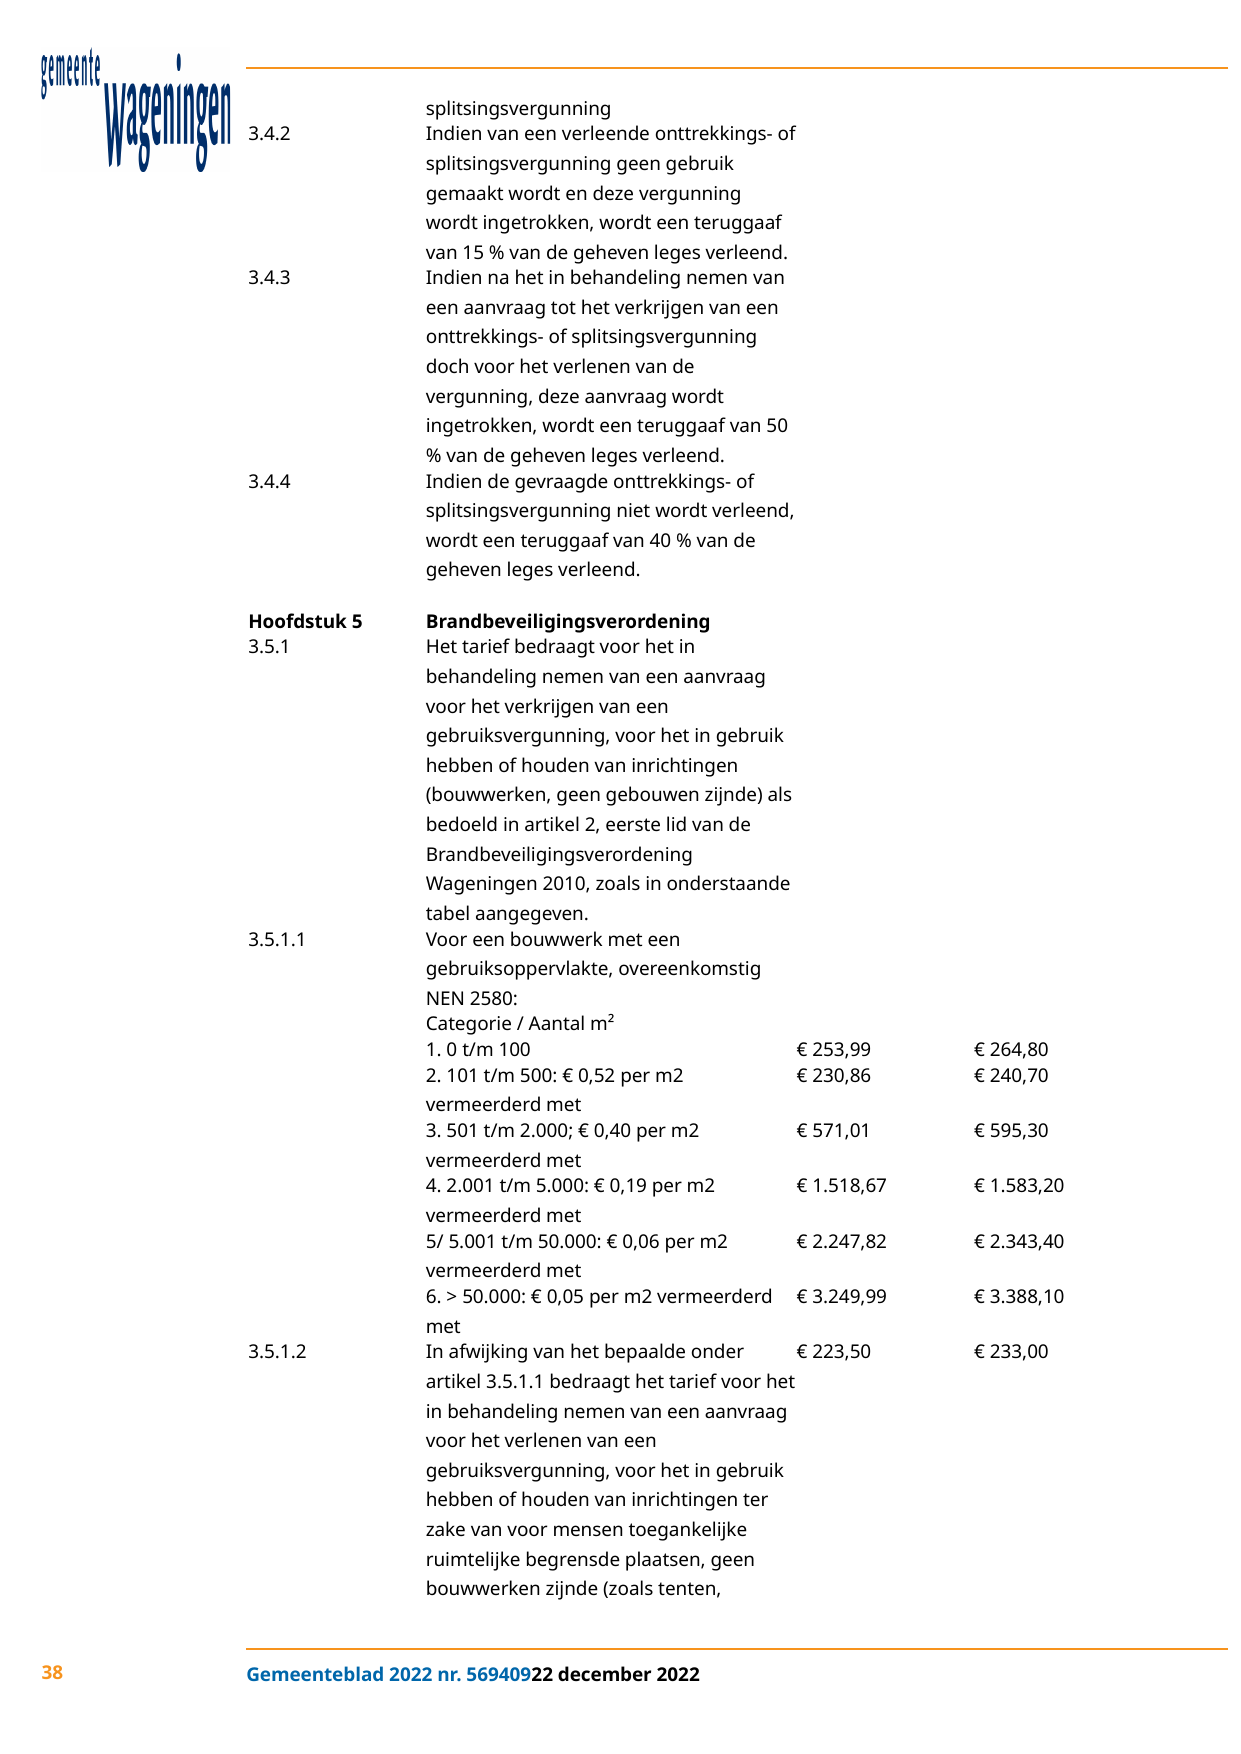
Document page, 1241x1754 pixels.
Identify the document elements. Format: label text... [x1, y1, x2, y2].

table_cell [248, 1228, 426, 1283]
table_cell [974, 95, 1152, 121]
table_cell € 253,99 [796, 1036, 974, 1062]
table_cell In afwijking van het bepaalde onder artikel 3.5.1.1 bedraagt het tarief voor het in behandeling nemen van een aanvraag voor het verlenen van een gebruiksvergunning, voor het in gebruik hebben of houden van inrichtingen ter zake van voor mensen toegankelijke ruimtelijke begrensde plaatsen, geen bouwwerken zijnde (zoals tenten, [426, 1339, 796, 1601]
table_cell € 264,80 [974, 1036, 1152, 1062]
table_cell € 1.518,67 [796, 1173, 974, 1228]
table_cell [426, 582, 796, 608]
table_cell [248, 1283, 426, 1339]
table_cell [974, 1011, 1152, 1036]
table_cell Indien de gevraagde onttrekkings- of splitsingsvergunning niet wordt verleend, wordt een teruggaaf van 40 % van de geheven leges verleend. [426, 468, 796, 582]
table_cell splitsingsvergunning [426, 95, 796, 121]
table_cell 3.5.1.2 [248, 1339, 426, 1601]
table_cell [974, 608, 1152, 634]
table_cell Indien van een verleende onttrekkings- of splitsingsvergunning geen gebruik gemaakt wordt en deze vergunning wordt ingetrokken, wordt een teruggaaf van 15 % van de geheven leges verleend. [426, 121, 796, 264]
table_cell [974, 634, 1152, 926]
table_cell 3.5.1.1 [248, 926, 426, 1011]
table_cell Categorie / Aantal m² [426, 1011, 796, 1036]
table_cell [248, 1118, 426, 1173]
table_cell [796, 468, 974, 582]
table_cell 6. > 50.000: € 0,05 per m2 vermeerderd met [426, 1283, 796, 1339]
table_cell € 223,50 [796, 1339, 974, 1601]
table_cell [974, 265, 1152, 468]
table_cell Voor een bouwwerk met een gebruiksoppervlakte, overeenkomstig NEN 2580: [426, 926, 796, 1011]
table_cell [248, 1036, 426, 1062]
table_cell € 595,30 [974, 1118, 1152, 1173]
table_cell [796, 121, 974, 264]
table_cell Hoofdstuk 5 [248, 608, 426, 634]
table_cell € 230,86 [796, 1062, 974, 1117]
table_cell [248, 1011, 426, 1036]
table_cell [974, 468, 1152, 582]
table_cell 4. 2.001 t/m 5.000: € 0,19 per m2 vermeerderd met [426, 1173, 796, 1228]
table_cell Brandbeveiligingsverordening [426, 608, 796, 634]
table_cell [974, 121, 1152, 264]
table_cell [796, 95, 974, 121]
table_cell [248, 582, 426, 608]
table_cell [248, 1062, 426, 1117]
table_cell [248, 95, 426, 121]
table_cell 3.4.2 [248, 121, 426, 264]
table_cell 1. 0 t/m 100 [426, 1036, 796, 1062]
table_cell € 3.249,99 [796, 1283, 974, 1339]
table_cell 3.4.4 [248, 468, 426, 582]
table_cell € 233,00 [974, 1339, 1152, 1601]
table_cell [974, 582, 1152, 608]
table_cell Indien na het in behandeling nemen van een aanvraag tot het verkrijgen van een onttrekkings- of splitsingsvergunning doch voor het verlenen van de vergunning, deze aanvraag wordt ingetrokken, wordt een teruggaaf van 50 % van de geheven leges verleend. [426, 265, 796, 468]
table_cell [796, 582, 974, 608]
table_cell [974, 926, 1152, 1011]
table_cell € 1.583,20 [974, 1173, 1152, 1228]
table_cell 3.5.1 [248, 634, 426, 926]
table_cell 3.4.3 [248, 265, 426, 468]
table_cell [796, 265, 974, 468]
table_cell € 2.247,82 [796, 1228, 974, 1283]
table_cell 3. 501 t/m 2.000; € 0,40 per m2 vermeerderd met [426, 1118, 796, 1173]
table_cell [796, 634, 974, 926]
table_cell [796, 1011, 974, 1036]
table_cell [248, 1173, 426, 1228]
table_cell [796, 608, 974, 634]
table_cell € 240,70 [974, 1062, 1152, 1117]
table_cell € 571,01 [796, 1118, 974, 1173]
table_cell [796, 926, 974, 1011]
table_cell € 3.388,10 [974, 1283, 1152, 1339]
table_cell 2. 101 t/m 500: € 0,52 per m2 vermeerderd met [426, 1062, 796, 1117]
picture [41, 47, 231, 172]
table_cell 5/ 5.001 t/m 50.000: € 0,06 per m2 vermeerderd met [426, 1228, 796, 1283]
table_cell Het tarief bedraagt voor het in behandeling nemen van een aanvraag voor het verkrijgen van een gebruiksvergunning, voor het in gebruik hebben of houden van inrichtingen (bouwwerken, geen gebouwen zijnde) als bedoeld in artikel 2, eerste lid van de Brandbeveiligingsverordening Wageningen 2010, zoals in onderstaande tabel aangegeven. [426, 634, 796, 926]
table_cell € 2.343,40 [974, 1228, 1152, 1283]
